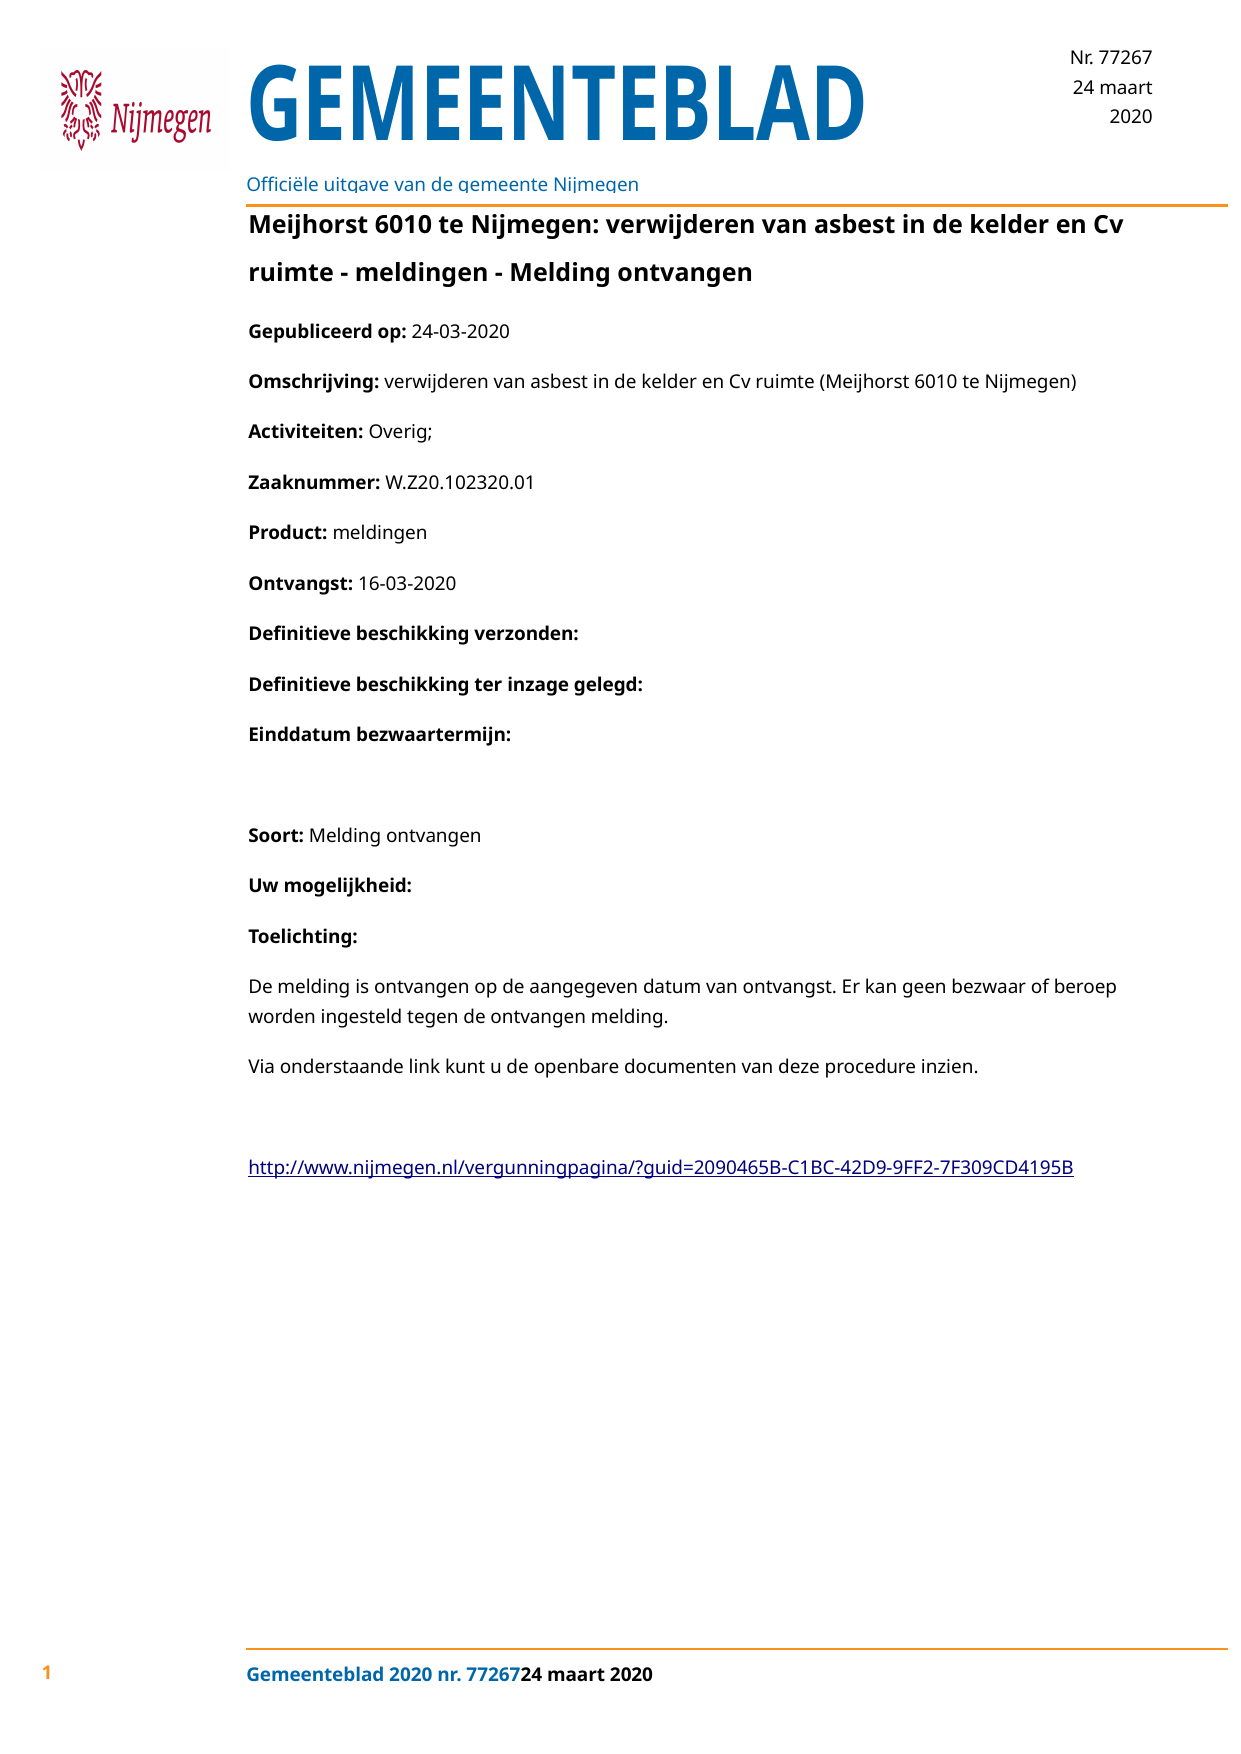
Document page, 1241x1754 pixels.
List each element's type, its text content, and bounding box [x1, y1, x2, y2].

text De melding is ontvangen op de aangegeven datum van ontvangst. Er kan geen bezwaar of beroep worden ingesteld tegen de ontvangen melding. [248, 973, 1152, 1029]
text Activiteiten: Overig; [248, 419, 1152, 444]
text Omschrijving: verwijderen van asbest in de kelder en Cv ruimte (Meijhorst 6010 te Nijmegen) [248, 368, 1152, 394]
text Soort: Melding ontvangen [248, 822, 1152, 848]
text Einddatum bezwaartermijn: [248, 721, 1152, 747]
text Zaaknummer: W.Z20.102320.01 [248, 469, 1152, 495]
text Definitieve beschikking ter inzage gelegd: [248, 671, 1152, 697]
text Gepubliceerd op: 24-03-2020 [248, 318, 1152, 344]
text Toelichting: [248, 923, 1152, 949]
text Uw mogelijkheid: [248, 872, 1152, 898]
text Product: meldingen [248, 519, 1152, 545]
text http://www.nijmegen.nl/vergunningpagina/?guid=2090465B-C1BC-42D9-9FF2-7F309CD4195B [248, 1154, 1152, 1180]
text Ontvangst: 16-03-2020 [248, 570, 1152, 596]
text Meijhorst 6010 te Nijmegen: verwijderen van asbest in de kelder en Cv ruimte - meldingen - Melding ontvangen [248, 207, 1152, 288]
text Via onderstaande link kunt u de openbare documenten van deze procedure inzien. [248, 1053, 1152, 1079]
text Definitieve beschikking verzonden: [248, 620, 1152, 646]
picture [41, 47, 231, 172]
